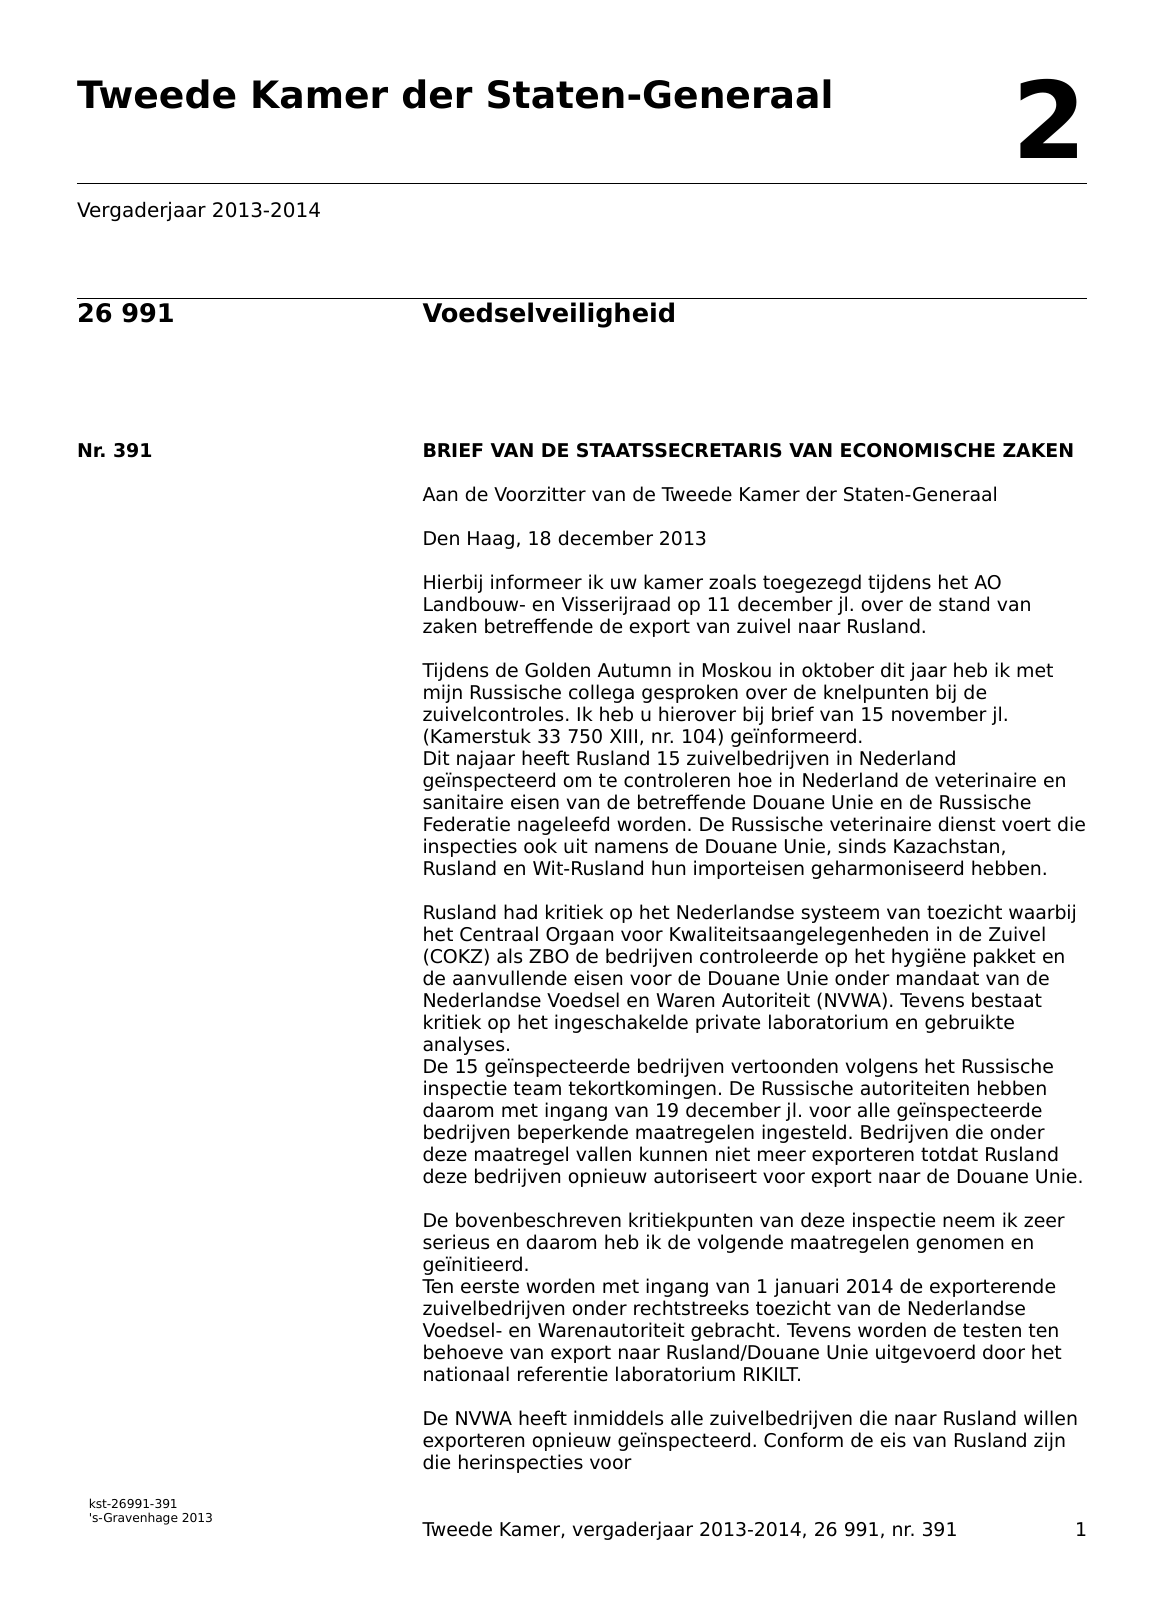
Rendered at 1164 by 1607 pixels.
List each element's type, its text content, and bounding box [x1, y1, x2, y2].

text 's-Gravenhage 2013 [88, 1511, 323, 1525]
text Tijdens de Golden Autumn in Moskou in oktober dit jaar heb ik met mijn Russische collega gesproken over de knelpunten bij de zuivelcontroles. Ik heb u hierover bij brief van 15 november jl. (Kamerstuk 33 750 XIII, nr. 104) geïnformeerd. [422, 660, 1087, 748]
text De NVWA heeft inmiddels alle zuivelbedrijven die naar Rusland willen exporteren opnieuw geïnspecteerd. Conform de eis van Rusland zijn die herinspecties voor [422, 1408, 1087, 1474]
text Rusland had kritiek op het Nederlandse systeem van toezicht waarbij het Centraal Orgaan voor Kwaliteitsaangelegenheden in de Zuivel (COKZ) als ZBO de bedrijven controleerde op het hygiëne pakket en de aanvullende eisen voor de Douane Unie onder mandaat van de Nederlandse Voedsel en Waren Autoriteit (NVWA). Tevens bestaat kritiek op het ingeschakelde private laboratorium en gebruikte analyses. [422, 902, 1087, 1056]
text Aan de Voorzitter van de Tweede Kamer der Staten-Generaal [422, 484, 1087, 506]
text Dit najaar heeft Rusland 15 zuivelbedrijven in Nederland geïnspecteerd om te controleren hoe in Nederland de veterinaire en sanitaire eisen van de betreffende Douane Unie en de Russische Federatie nageleefd worden. De Russische veterinaire dienst voert die inspecties ook uit namens de Douane Unie, sinds Kazachstan, Rusland en Wit-Rusland hun importeisen geharmoniseerd hebben. [422, 748, 1087, 880]
subtitle Nr. 391 BRIEF VAN DE STAATSSECRETARIS VAN ECONOMISCHE ZAKEN [77, 440, 1087, 462]
subtitle 26 991 Voedselveiligheid [77, 299, 1087, 329]
table_header 2 [886, 59, 1087, 183]
text De bovenbeschreven kritiekpunten van deze inspectie neem ik zeer serieus en daarom heb ik de volgende maatregelen genomen en geïnitieerd. [422, 1210, 1087, 1276]
text Ten eerste worden met ingang van 1 januari 2014 de exporterende zuivelbedrijven onder rechtstreeks toezicht van de Nederlandse Voedsel- en Warenautoriteit gebracht. Tevens worden de testen ten behoeve van export naar Rusland/Douane Unie uitgevoerd door het nationaal referentie laboratorium RIKILT. [422, 1276, 1087, 1386]
table_header Tweede Kamer der Staten-Generaal [77, 59, 886, 183]
text kst-26991-391 [88, 1497, 323, 1511]
text Hierbij informeer ik uw kamer zoals toegezegd tijdens het AO Landbouw- en Visserijraad op 11 december jl. over de stand van zaken betreffende de export van zuivel naar Rusland. [422, 572, 1087, 638]
text De 15 geïnspecteerde bedrijven vertoonden volgens het Russische inspectie team tekortkomingen. De Russische autoriteiten hebben daarom met ingang van 19 december jl. voor alle geïnspecteerde bedrijven beperkende maatregelen ingesteld. Bedrijven die onder deze maatregel vallen kunnen niet meer exporteren totdat Rusland deze bedrijven opnieuw autoriseert voor export naar de Douane Unie. [422, 1056, 1087, 1188]
table_cell Vergaderjaar 2013-2014 [77, 184, 1087, 298]
text Den Haag, 18 december 2013 [422, 528, 1087, 550]
